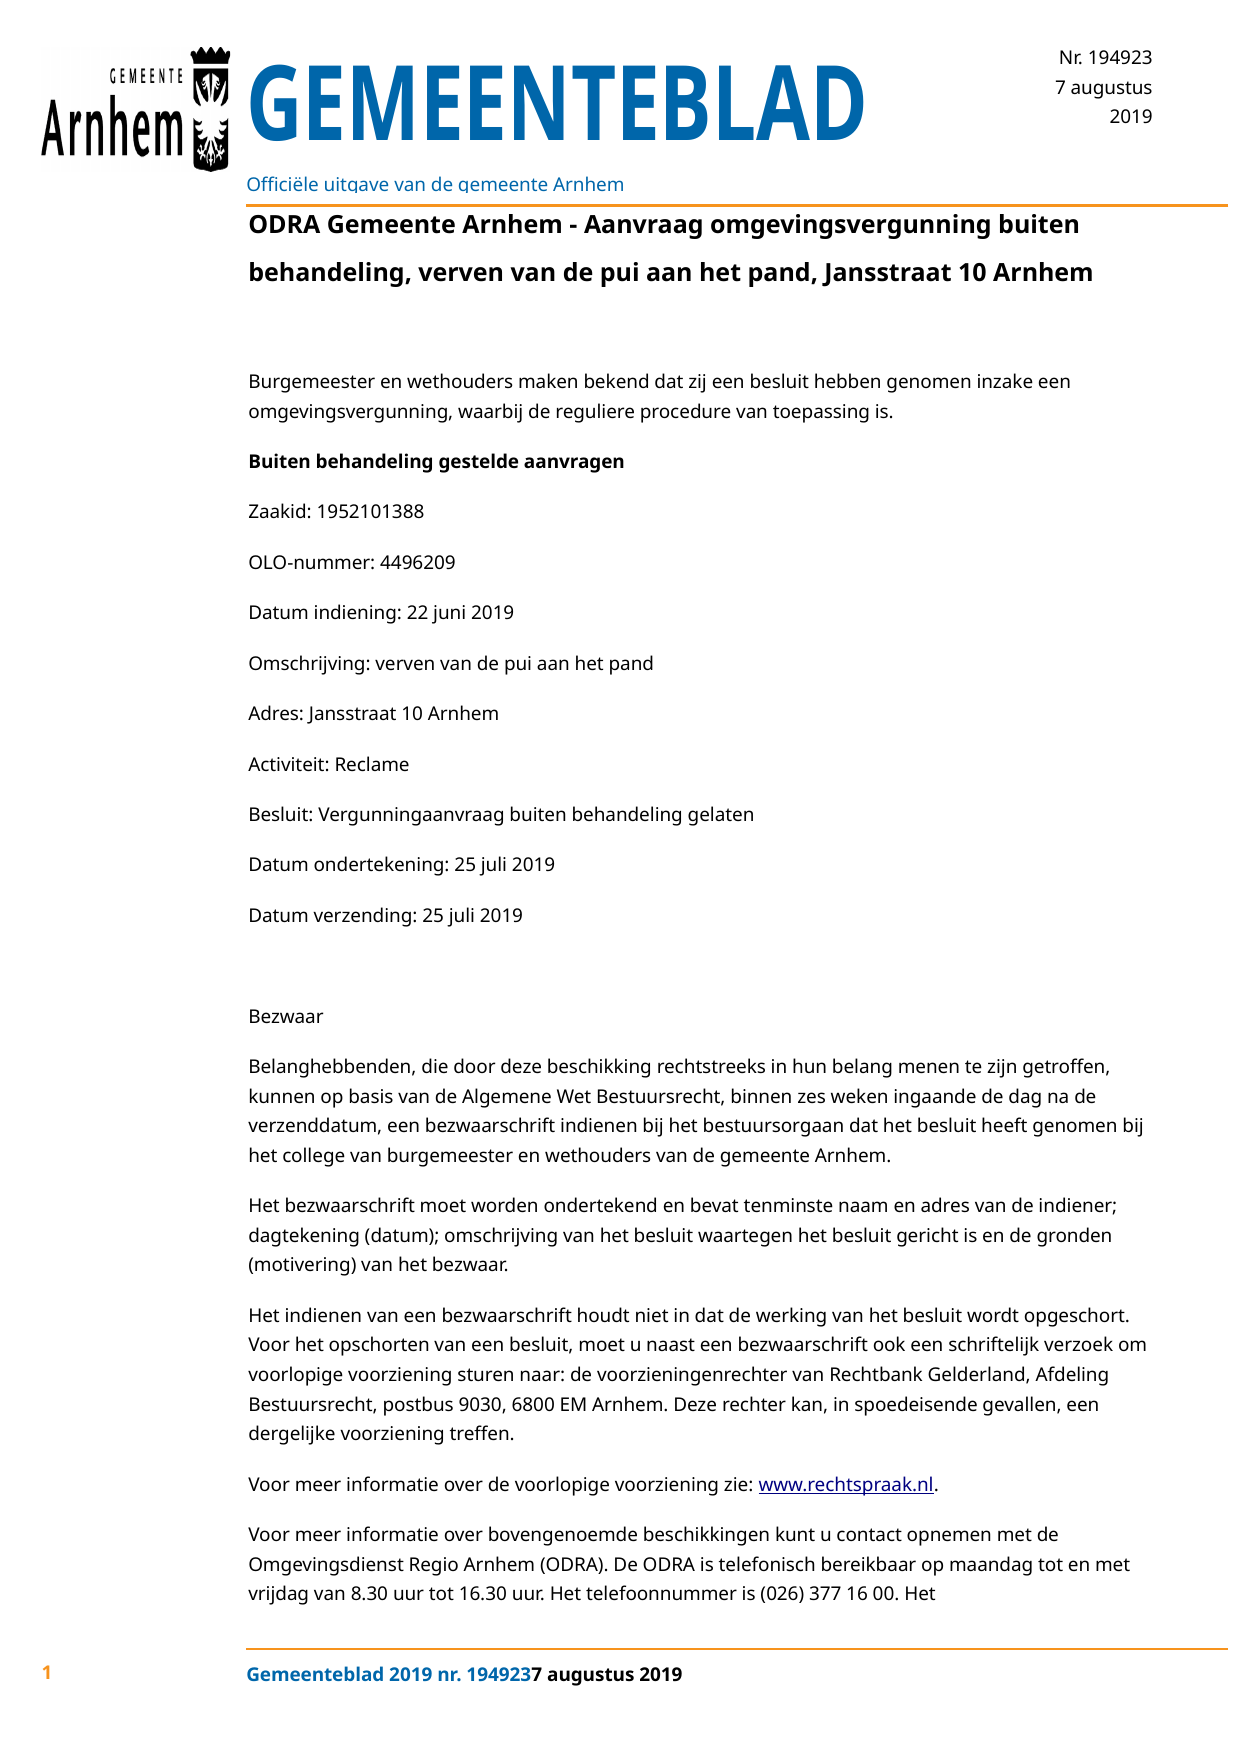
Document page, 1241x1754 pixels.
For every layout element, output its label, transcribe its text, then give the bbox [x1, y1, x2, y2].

text OLO-nummer: 4496209 [248, 549, 1152, 575]
text Voor meer informatie over de voorlopige voorziening zie: www.rechtspraak.nl. [248, 1471, 1152, 1497]
picture [41, 47, 231, 172]
text Adres: Jansstraat 10 Arnhem [248, 700, 1152, 726]
text Datum ondertekening: 25 juli 2019 [248, 852, 1152, 877]
text Activiteit: Reclame [248, 751, 1152, 777]
text Burgemeester en wethouders maken bekend dat zij een besluit hebben genomen inzake een omgevingsvergunning, waarbij de reguliere procedure van toepassing is. [248, 368, 1152, 424]
text Voor meer informatie over bovengenoemde beschikkingen kunt u contact opnemen met de Omgevingsdienst Regio Arnhem (ODRA). De ODRA is telefonisch bereikbaar op maandag tot en met vrijdag van 8.30 uur tot 16.30 uur. Het telefoonnummer is (026) 377 16 00. Het [248, 1521, 1152, 1606]
text Bezwaar [248, 1003, 1152, 1029]
text ODRA Gemeente Arnhem - Aanvraag omgevingsvergunning buiten behandeling, verven van de pui aan het pand, Jansstraat 10 Arnhem [248, 207, 1152, 288]
text Datum verzending: 25 juli 2019 [248, 902, 1152, 928]
text Buiten behandeling gestelde aanvragen [248, 448, 1152, 474]
text Besluit: Vergunningaanvraag buiten behandeling gelaten [248, 801, 1152, 827]
text Het bezwaarschrift moet worden ondertekend en bevat tenminste naam en adres van de indiener; dagtekening (datum); omschrijving van het besluit waartegen het besluit gericht is en de gronden (motivering) van het bezwaar. [248, 1192, 1152, 1277]
text Het indienen van een bezwaarschrift houdt niet in dat de werking van het besluit wordt opgeschort. Voor het opschorten van een besluit, moet u naast een bezwaarschrift ook een schriftelijk verzoek om voorlopige voorziening sturen naar: de voorzieningenrechter van Rechtbank Gelderland, Afdeling Bestuursrecht, postbus 9030, 6800 EM Arnhem. Deze rechter kan, in spoedeisende gevallen, een dergelijke voorziening treffen. [248, 1302, 1152, 1446]
text Datum indiening: 22 juni 2019 [248, 599, 1152, 625]
text Omschrijving: verven van de pui aan het pand [248, 650, 1152, 676]
text Belanghebbenden, die door deze beschikking rechtstreeks in hun belang menen te zijn getroffen, kunnen op basis van de Algemene Wet Bestuursrecht, binnen zes weken ingaande de dag na de verzenddatum, een bezwaarschrift indienen bij het bestuursorgaan dat het besluit heeft genomen bij het college van burgemeester en wethouders van de gemeente Arnhem. [248, 1053, 1152, 1168]
text Zaakid: 1952101388 [248, 499, 1152, 524]
